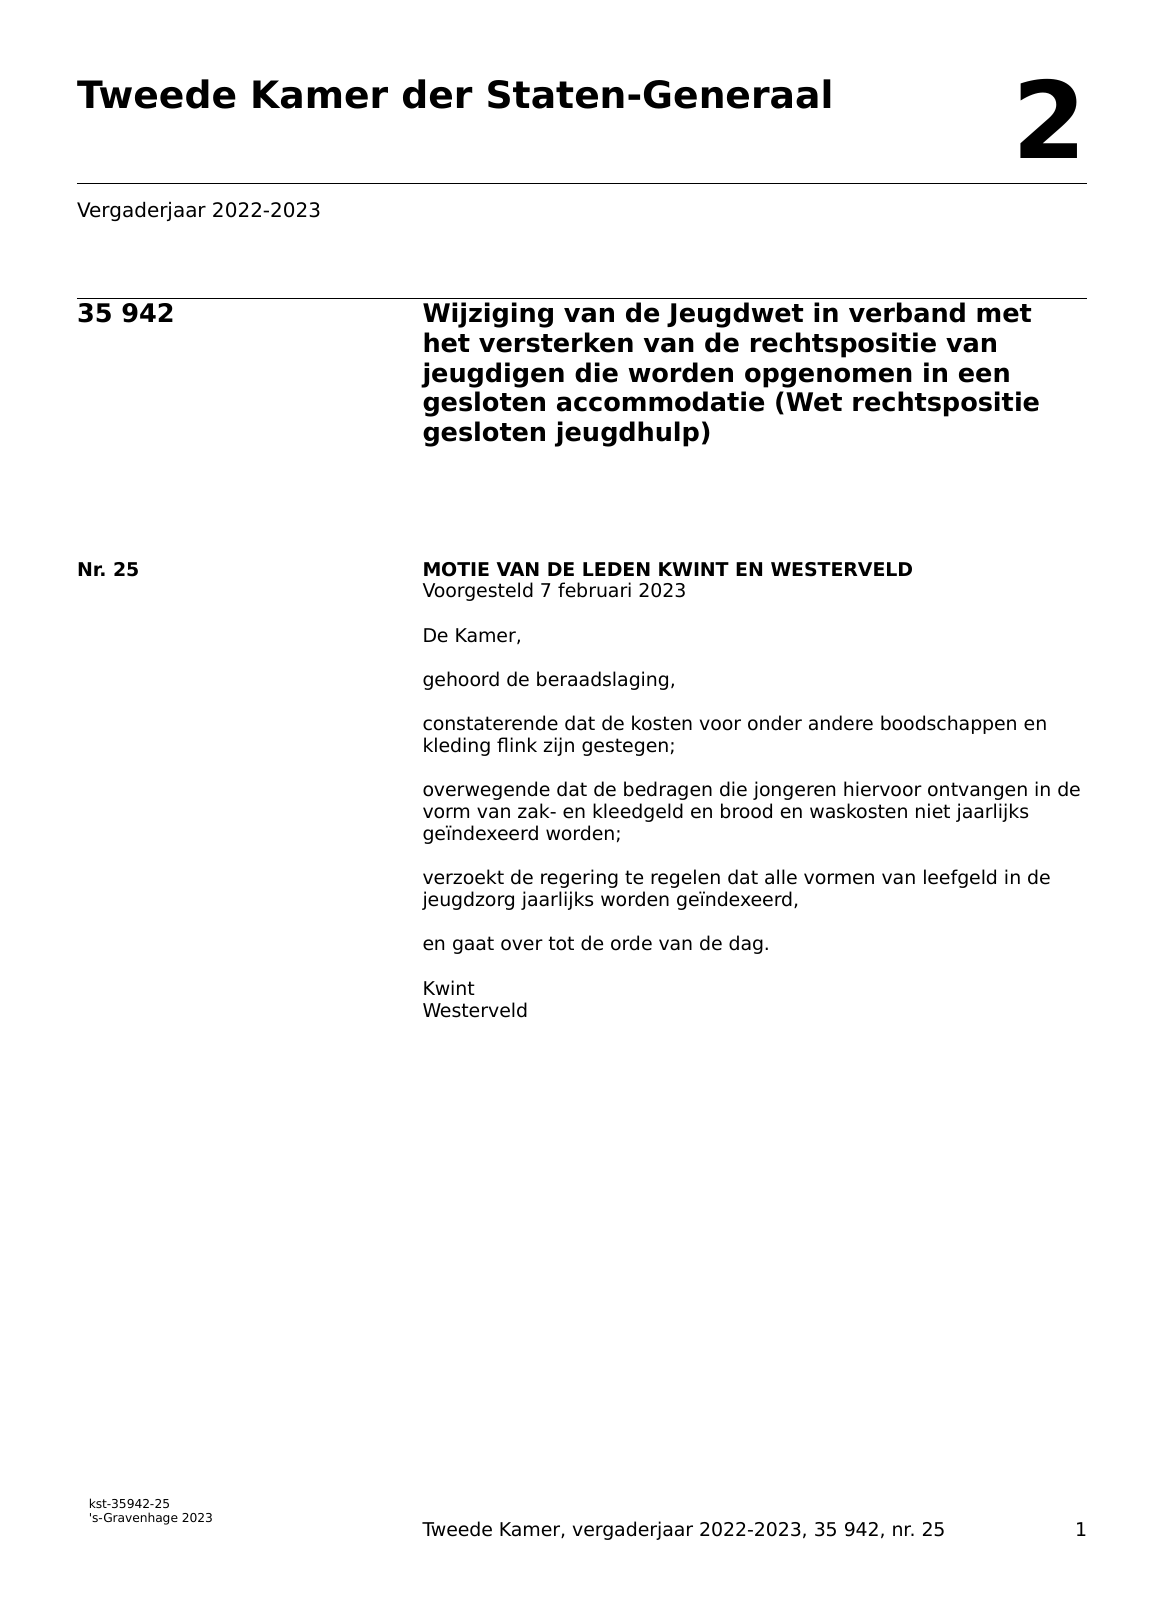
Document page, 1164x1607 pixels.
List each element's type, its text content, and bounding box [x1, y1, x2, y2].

text Kwint [422, 977, 1087, 999]
table_header Tweede Kamer der Staten-Generaal [77, 59, 886, 183]
text Westerveld [422, 999, 1087, 1021]
table_header 2 [886, 59, 1087, 183]
text verzoekt de regering te regelen dat alle vormen van leefgeld in de jeugdzorg jaarlijks worden geïndexeerd, [422, 867, 1087, 911]
table_cell Vergaderjaar 2022-2023 [77, 184, 1087, 298]
text De Kamer, [422, 624, 1087, 647]
text Voorgesteld 7 februari 2023 [422, 580, 1087, 602]
subtitle 35 942 Wijziging van de Jeugdwet in verband met het versterken van de rechtspositie van jeugdigen die worden opgenomen in een gesloten accommodatie (Wet rechtspositie gesloten jeugdhulp) [77, 299, 1087, 447]
text overwegende dat de bedragen die jongeren hiervoor ontvangen in de vorm van zak- en kleedgeld en brood en waskosten niet jaarlijks geïndexeerd worden; [422, 779, 1087, 845]
text en gaat over tot de orde van de dag. [422, 933, 1087, 955]
subtitle Nr. 25 MOTIE VAN DE LEDEN KWINT EN WESTERVELD [77, 558, 1087, 580]
text 's-Gravenhage 2023 [88, 1511, 323, 1525]
text kst-35942-25 [88, 1497, 323, 1511]
text constaterende dat de kosten voor onder andere boodschappen en kleding flink zijn gestegen; [422, 713, 1087, 757]
text gehoord de beraadslaging, [422, 669, 1087, 691]
